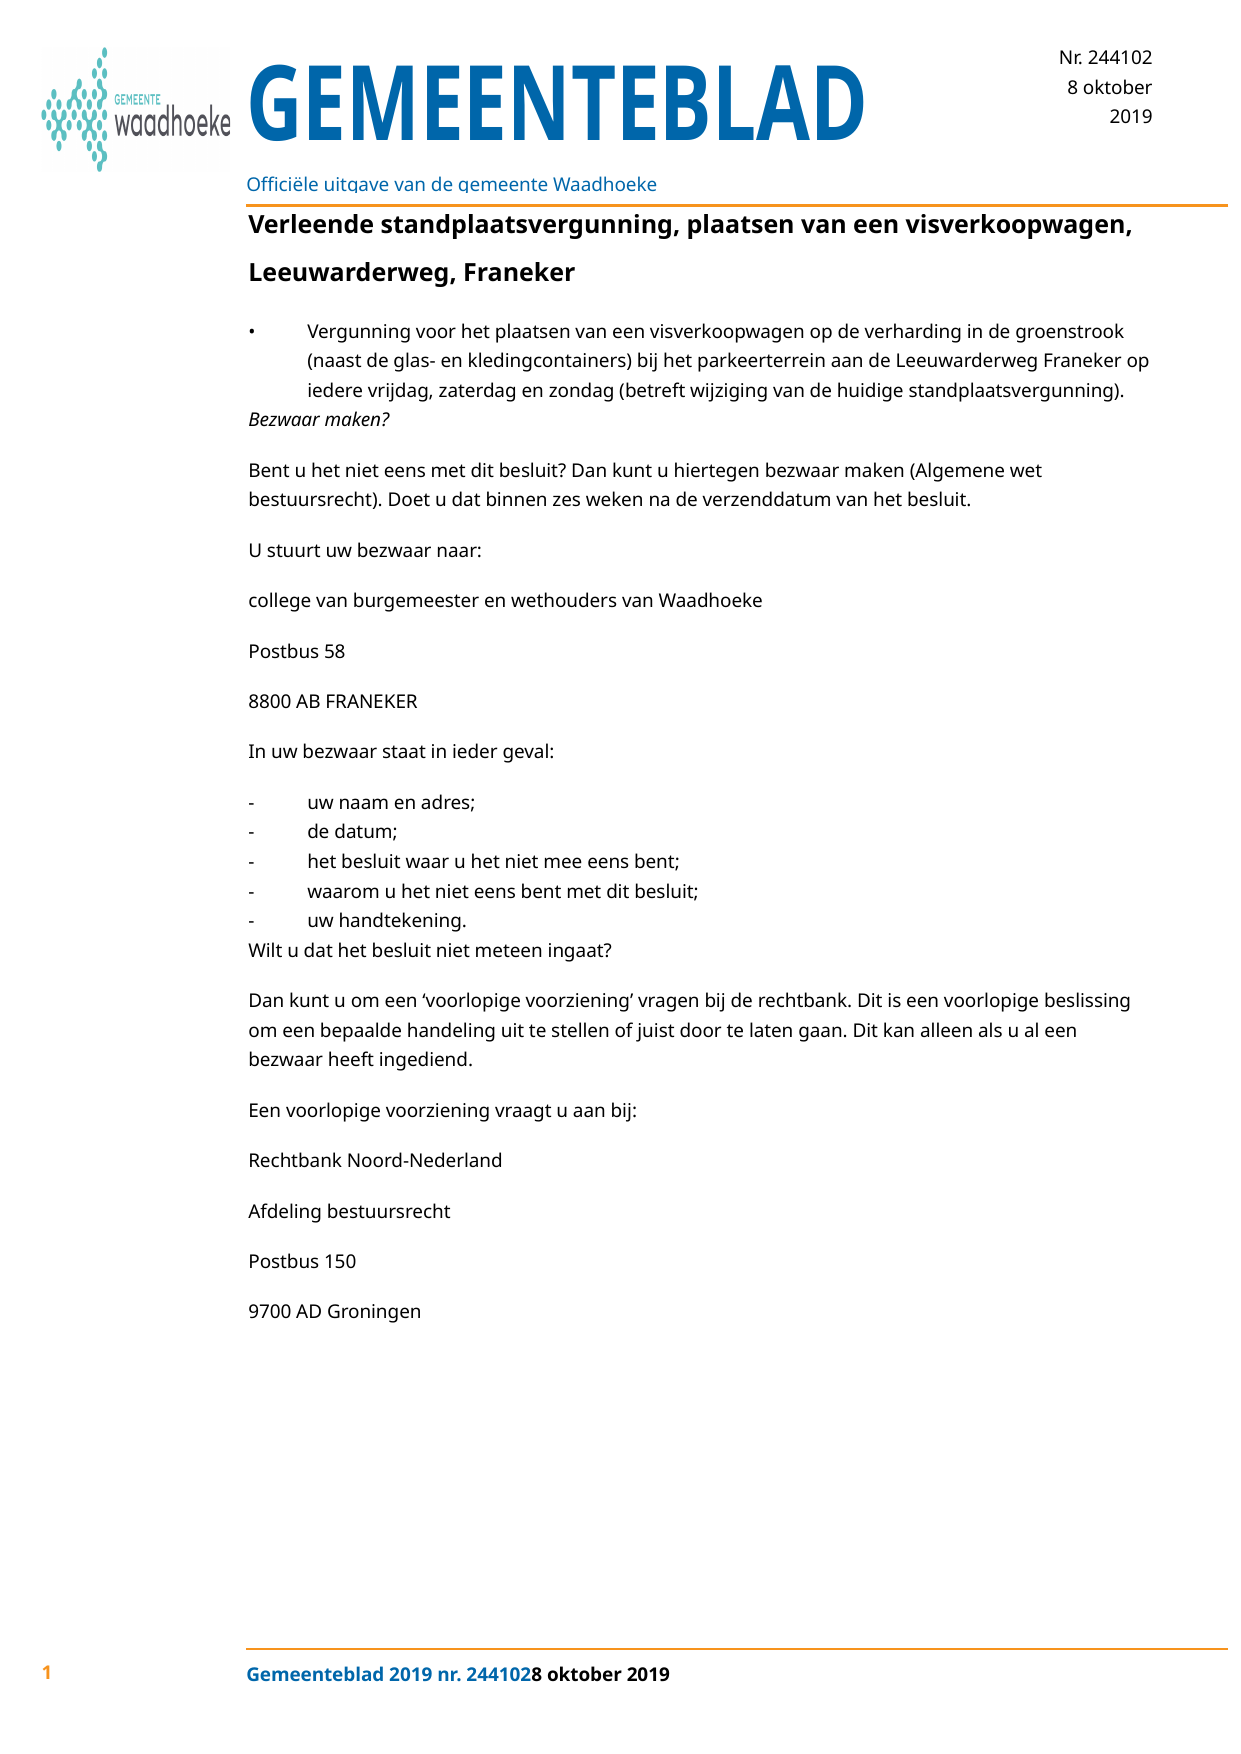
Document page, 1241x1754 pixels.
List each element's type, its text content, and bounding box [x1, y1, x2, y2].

list het besluit waar u het niet mee eens bent; [248, 848, 1152, 874]
list uw naam en adres; [248, 789, 1152, 815]
text Postbus 150 [248, 1248, 1152, 1274]
text 9700 AD Groningen [248, 1299, 1152, 1324]
list uw handtekening. [248, 907, 1152, 933]
list de datum; [248, 819, 1152, 844]
text Dan kunt u om een ‘voorlopige voorziening’ vragen bij de rechtbank. Dit is een voorlopige beslissing om een bepaalde handeling uit te stellen of juist door te laten gaan. Dit kan alleen als u al een bezwaar heeft ingediend. [248, 987, 1152, 1072]
text Postbus 58 [248, 638, 1152, 664]
text U stuurt uw bezwaar naar: [248, 537, 1152, 563]
text In uw bezwaar staat in ieder geval: [248, 739, 1152, 764]
list Vergunning voor het plaatsen van een visverkoopwagen op de verharding in de groenstrook (naast de glas- en kledingcontainers) bij het parkeerterrein aan de Leeuwarderweg Franeker op iedere vrijdag, zaterdag en zondag (betreft wijziging van de huidige standplaatsvergunning). [248, 318, 1152, 403]
text Wilt u dat het besluit niet meteen ingaat? [248, 937, 1152, 963]
text Rechtbank Noord-Nederland [248, 1147, 1152, 1173]
text 8800 AB FRANEKER [248, 688, 1152, 714]
text college van burgemeester en wethouders van Waadhoeke [248, 587, 1152, 613]
text Bezwaar maken? [248, 407, 1152, 432]
text Bent u het niet eens met dit besluit? Dan kunt u hiertegen bezwaar maken (Algemene wet bestuursrecht). Doet u dat binnen zes weken na de verzenddatum van het besluit. [248, 457, 1152, 512]
text Verleende standplaatsvergunning, plaatsen van een visverkoopwagen, Leeuwarderweg, Franeker [248, 207, 1152, 288]
picture [41, 47, 231, 172]
text Afdeling bestuursrecht [248, 1198, 1152, 1224]
list waarom u het niet eens bent met dit besluit; [248, 878, 1152, 904]
text Een voorlopige voorziening vraagt u aan bij: [248, 1097, 1152, 1123]
